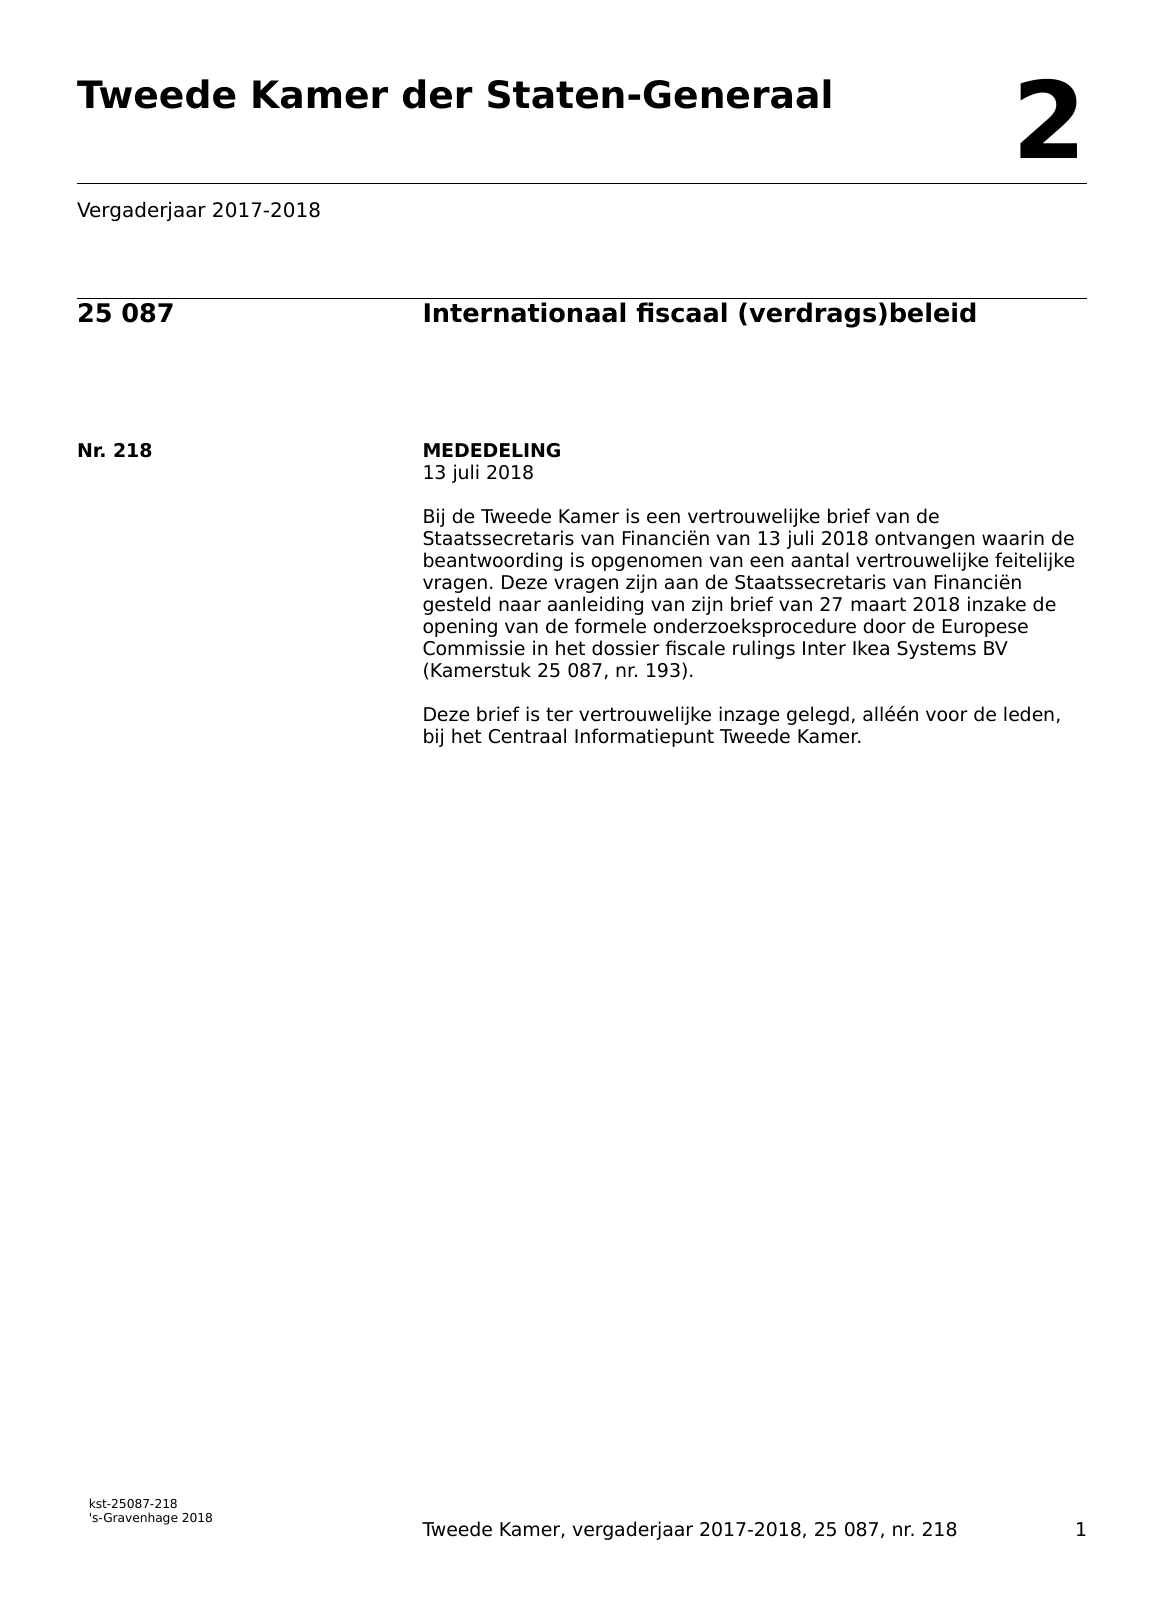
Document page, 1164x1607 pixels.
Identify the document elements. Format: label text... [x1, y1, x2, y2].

text 's-Gravenhage 2018 [88, 1511, 323, 1525]
text Bij de Tweede Kamer is een vertrouwelijke brief van de Staatssecretaris van Financiën van 13 juli 2018 ontvangen waarin de beantwoording is opgenomen van een aantal vertrouwelijke feitelijke vragen. Deze vragen zijn aan de Staatssecretaris van Financiën gesteld naar aanleiding van zijn brief van 27 maart 2018 inzake de opening van de formele onderzoeksprocedure door de Europese Commissie in het dossier fiscale rulings Inter Ikea Systems BV (Kamerstuk 25 087, nr. 193). [422, 506, 1087, 682]
subtitle 25 087 Internationaal fiscaal (verdrags)beleid [77, 299, 1087, 329]
text Deze brief is ter vertrouwelijke inzage gelegd, alléén voor de leden, bij het Centraal Informatiepunt Tweede Kamer. [422, 704, 1087, 748]
table_header Tweede Kamer der Staten-Generaal [77, 59, 886, 183]
text kst-25087-218 [88, 1497, 323, 1511]
text 13 juli 2018 [422, 462, 1087, 484]
table_header 2 [886, 59, 1087, 183]
subtitle Nr. 218 MEDEDELING [77, 440, 1087, 462]
table_cell Vergaderjaar 2017-2018 [77, 184, 1087, 298]
